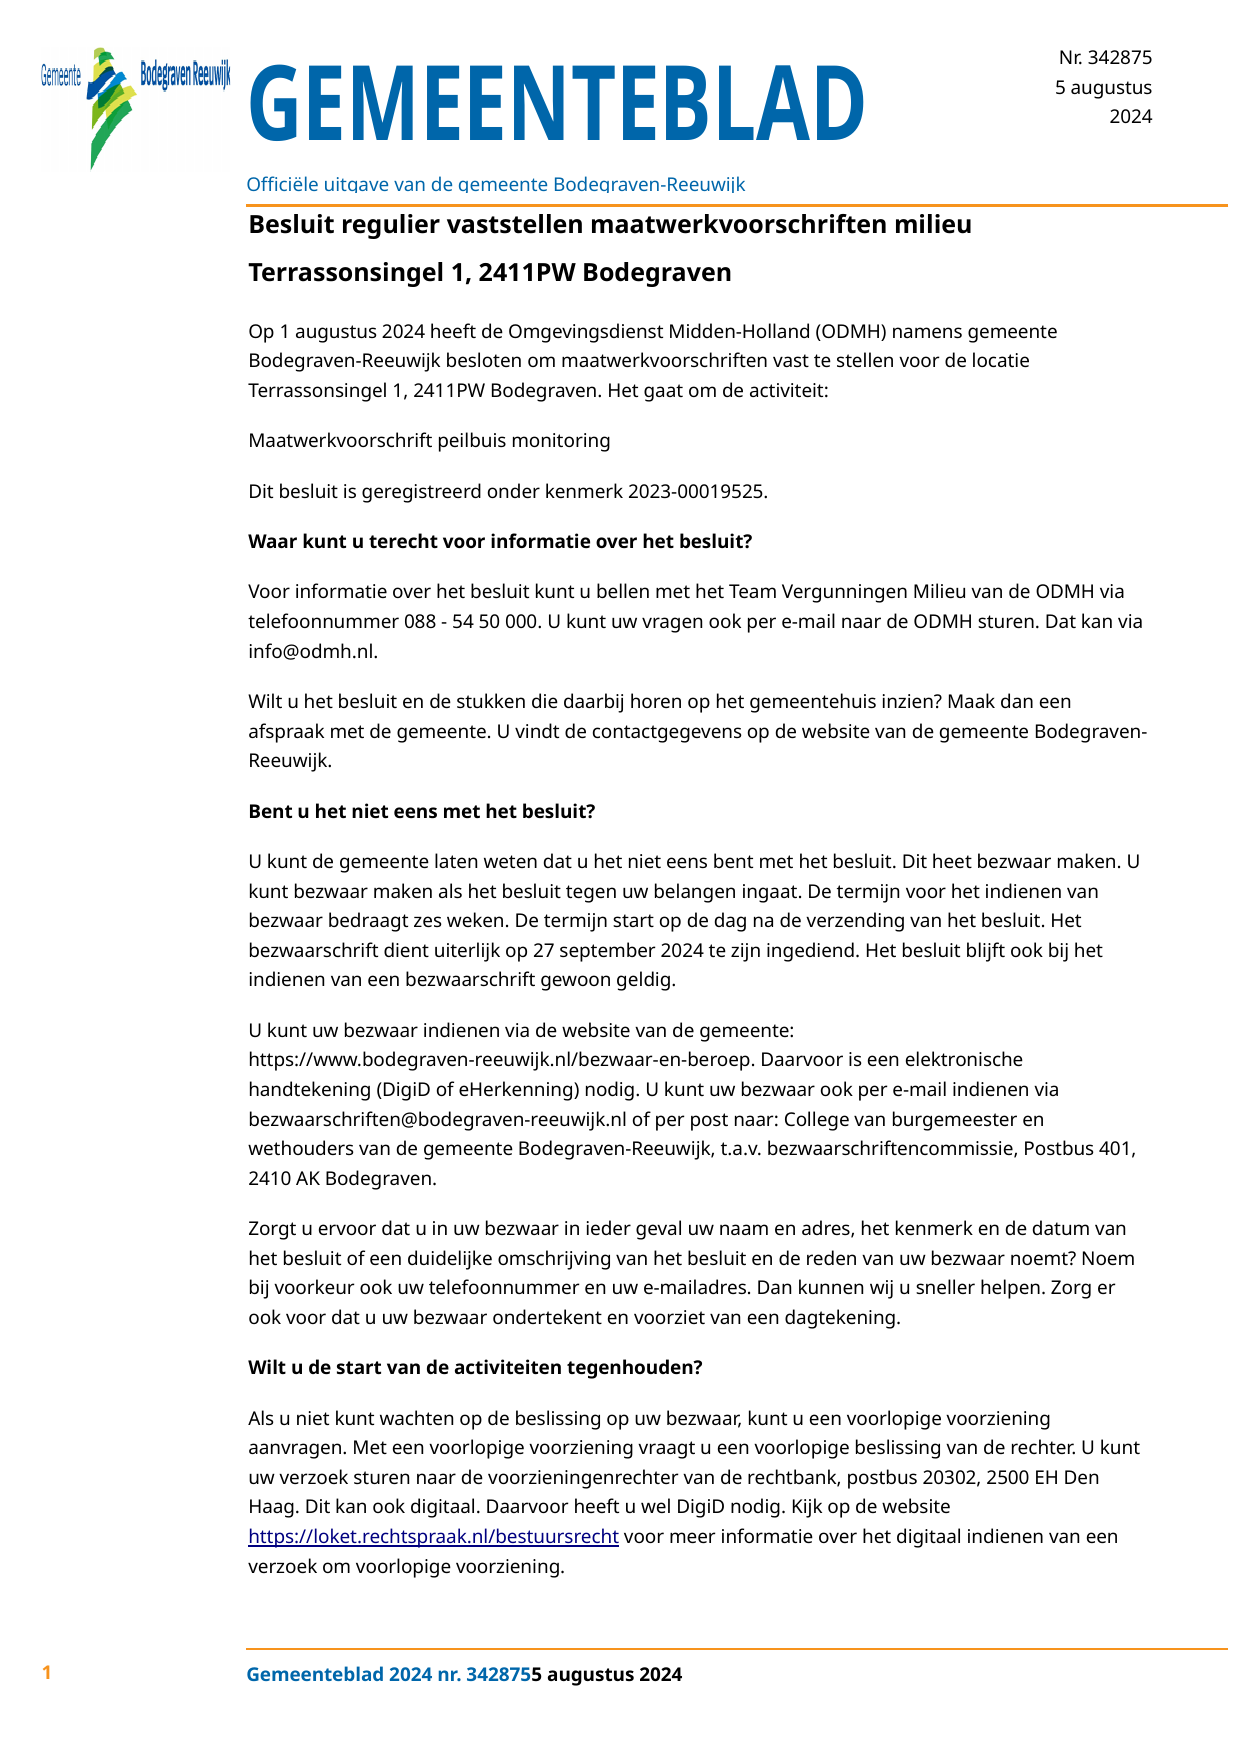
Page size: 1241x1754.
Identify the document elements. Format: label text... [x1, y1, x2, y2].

text Wilt u het besluit en de stukken die daarbij horen op het gemeentehuis inzien? Maak dan een afspraak met de gemeente. U vindt de contactgegevens op de website van de gemeente Bodegraven-Reeuwijk. [248, 688, 1152, 773]
text Zorgt u ervoor dat u in uw bezwaar in ieder geval uw naam en adres, het kenmerk en de datum van het besluit of een duidelijke omschrijving van het besluit en de reden van uw bezwaar noemt? Noem bij voorkeur ook uw telefoonnummer en uw e-mailadres. Dan kunnen wij u sneller helpen. Zorg er ook voor dat u uw bezwaar ondertekent en voorziet van een dagtekening. [248, 1215, 1152, 1330]
text Besluit regulier vaststellen maatwerkvoorschriften milieu Terrassonsingel 1, 2411PW Bodegraven [248, 207, 1152, 288]
text U kunt de gemeente laten weten dat u het niet eens bent met het besluit. Dit heet bezwaar maken. U kunt bezwaar maken als het besluit tegen uw belangen ingaat. De termijn voor het indienen van bezwaar bedraagt zes weken. De termijn start op de dag na de verzending van het besluit. Het bezwaarschrift dient uiterlijk op 27 september 2024 te zijn ingediend. Het besluit blijft ook bij het indienen van een bezwaarschrift gewoon geldig. [248, 848, 1152, 992]
text Wilt u de start van de activiteiten tegenhouden? [248, 1354, 1152, 1380]
text Dit besluit is geregistreerd onder kenmerk 2023-00019525. [248, 478, 1152, 504]
text Waar kunt u terecht voor informatie over het besluit? [248, 528, 1152, 554]
text Maatwerkvoorschrift peilbuis monitoring [248, 427, 1152, 453]
text Op 1 augustus 2024 heeft de Omgevingsdienst Midden-Holland (ODMH) namens gemeente Bodegraven-Reeuwijk besloten om maatwerkvoorschriften vast te stellen voor de locatie Terrassonsingel 1, 2411PW Bodegraven. Het gaat om de activiteit: [248, 318, 1152, 403]
text Voor informatie over het besluit kunt u bellen met het Team Vergunningen Milieu van de ODMH via telefoonnummer 088 - 54 50 000. U kunt uw vragen ook per e-mail naar de ODMH sturen. Dat kan via info@odmh.nl. [248, 579, 1152, 664]
picture [41, 47, 231, 172]
text Bent u het niet eens met het besluit? [248, 798, 1152, 824]
text U kunt uw bezwaar indienen via de website van de gemeente: https://www.bodegraven-reeuwijk.nl/bezwaar-en-beroep. Daarvoor is een elektronische handtekening (DigiD of eHerkenning) nodig. U kunt uw bezwaar ook per e-mail indienen via bezwaarschriften@bodegraven-reeuwijk.nl of per post naar: College van burgemeester en wethouders van de gemeente Bodegraven-Reeuwijk, t.a.v. bezwaarschriftencommissie, Postbus 401, 2410 AK Bodegraven. [248, 1017, 1152, 1191]
text Als u niet kunt wachten op de beslissing op uw bezwaar, kunt u een voorlopige voorziening aanvragen. Met een voorlopige voorziening vraagt u een voorlopige beslissing van de rechter. U kunt uw verzoek sturen naar de voorzieningenrechter van de rechtbank, postbus 20302, 2500 EH Den Haag. Dit kan ook digitaal. Daarvoor heeft u wel DigiD nodig. Kijk op de website https://loket.rechtspraak.nl/bestuursrecht voor meer informatie over het digitaal indienen van een verzoek om voorlopige voorziening. [248, 1405, 1152, 1579]
